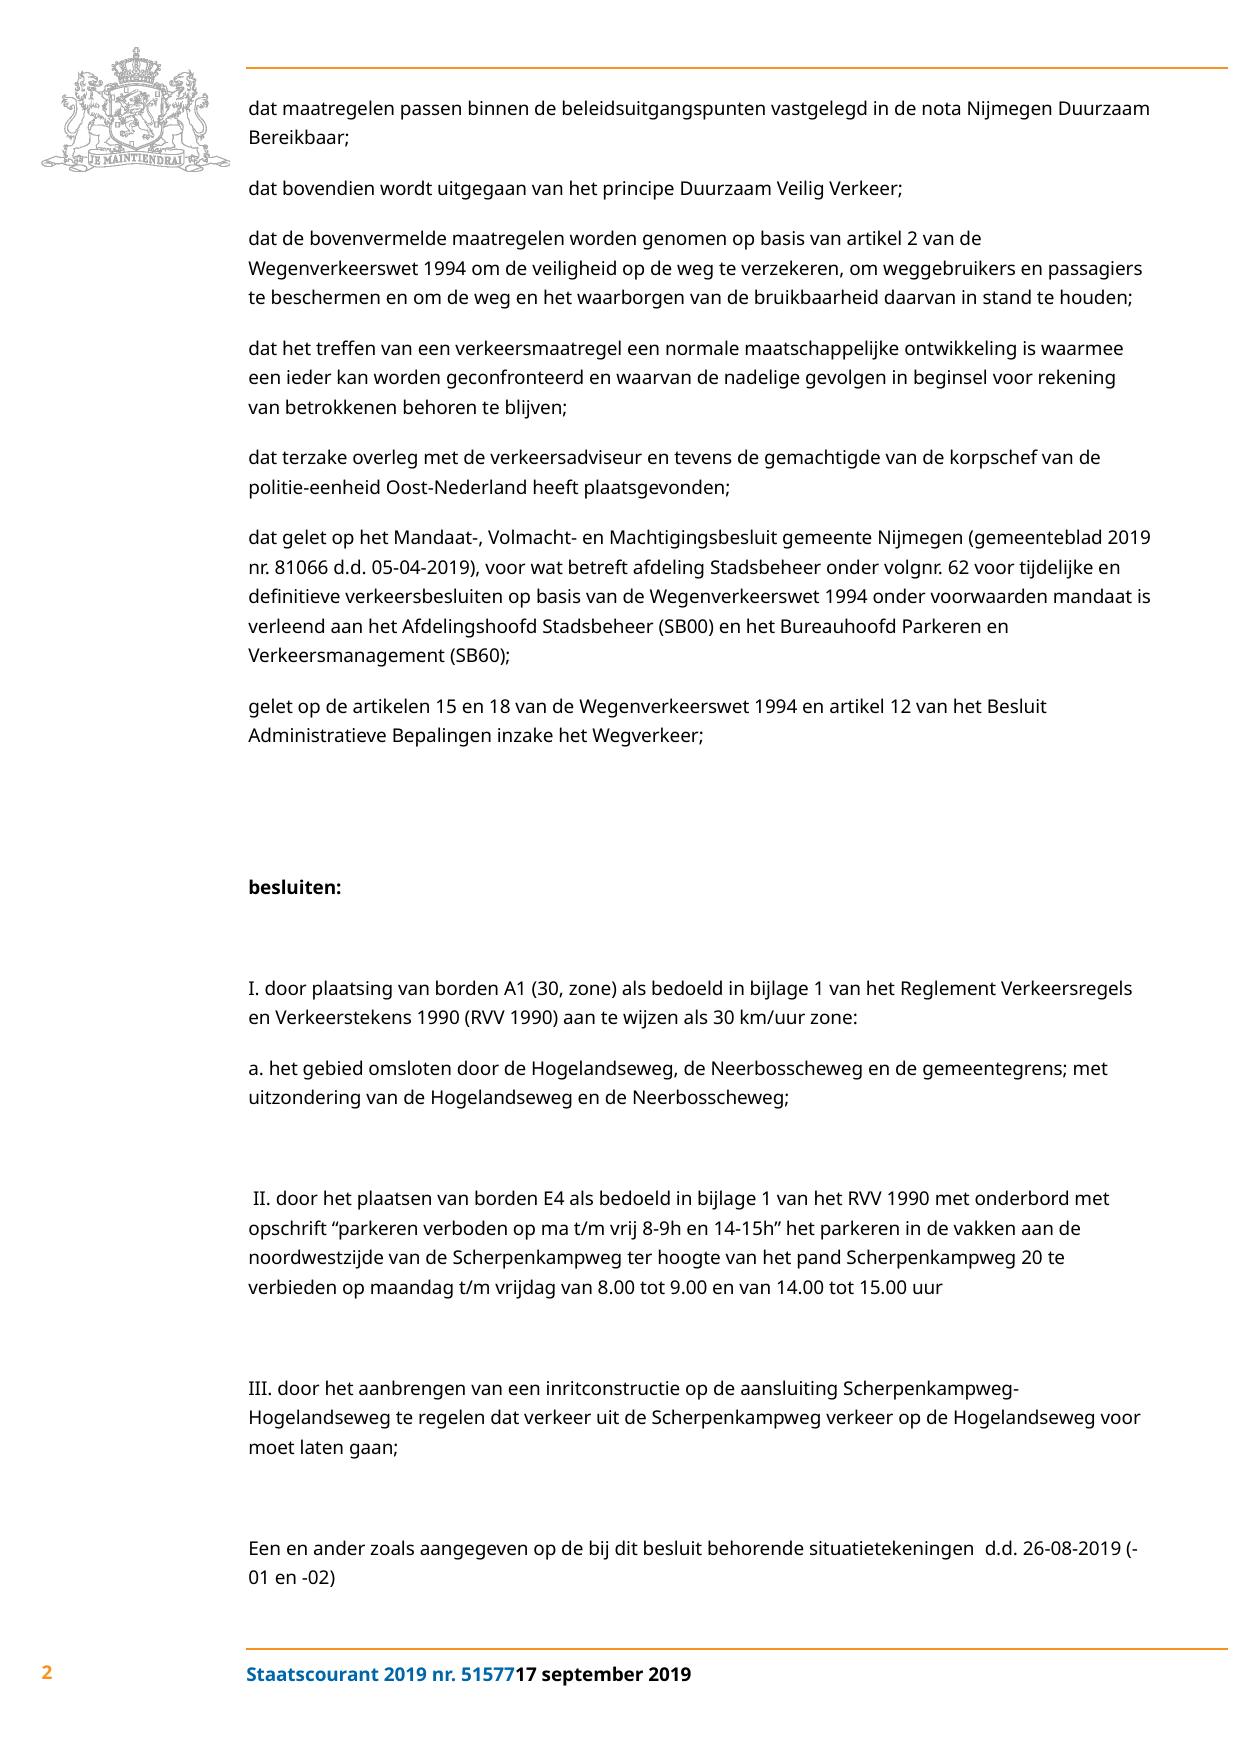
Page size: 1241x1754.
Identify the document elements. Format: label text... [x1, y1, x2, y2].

picture [41, 47, 231, 172]
text dat het treffen van een verkeersmaatregel een normale maatschappelijke ontwikkeling is waarmee een ieder kan worden geconfronteerd en waarvan de nadelige gevolgen in beginsel voor rekening van betrokkenen behoren te blijven; [248, 335, 1152, 420]
text dat maatregelen passen binnen de beleidsuitgangspunten vastgelegd in de nota Nijmegen Duurzaam Bereikbaar; [248, 95, 1152, 150]
text besluiten: [248, 874, 1152, 900]
text a. het gebied omsloten door de Hogelandseweg, de Neerbosscheweg en de gemeentegrens; met uitzondering van de Hogelandseweg en de Neerbosscheweg; [248, 1055, 1152, 1110]
text dat de bovenvermelde maatregelen worden genomen op basis van artikel 2 van de Wegenverkeerswet 1994 om de veiligheid op de weg te verzekeren, om weggebruikers en passagiers te beschermen en om de weg en het waarborgen van de bruikbaarheid daarvan in stand te houden; [248, 225, 1152, 310]
text dat gelet op het Mandaat-, Volmacht- en Machtigingsbesluit gemeente Nijmegen (gemeenteblad 2019 nr. 81066 d.d. 05-04-2019), voor wat betreft afdeling Stadsbeheer onder volgnr. 62 voor tijdelijke en definitieve verkeersbesluiten op basis van de Wegenverkeerswet 1994 onder voorwaarden mandaat is verleend aan het Afdelingshoofd Stadsbeheer (SB00) en het Bureauhoofd Parkeren en Verkeersmanagement (SB60); [248, 524, 1152, 668]
text I. door plaatsing van borden A1 (30, zone) als bedoeld in bijlage 1 van het Reglement Verkeersregels en Verkeerstekens 1990 (RVV 1990) aan te wijzen als 30 km/uur zone: [248, 975, 1152, 1030]
text gelet op de artikelen 15 en 18 van de Wegenverkeerswet 1994 en artikel 12 van het Besluit Administratieve Bepalingen inzake het Wegverkeer; [248, 693, 1152, 748]
text dat terzake overleg met de verkeersadviseur en tevens de gemachtigde van de korpschef van de politie-eenheid Oost-Nederland heeft plaatsgevonden; [248, 444, 1152, 500]
text dat bovendien wordt uitgegaan van het principe Duurzaam Veilig Verkeer; [248, 175, 1152, 201]
text II. door het plaatsen van borden E4 als bedoeld in bijlage 1 van het RVV 1990 met onderbord met opschrift “parkeren verboden op ma t/m vrij 8-9h en 14-15h” het parkeren in de vakken aan de noordwestzijde van de Scherpenkampweg ter hoogte van het pand Scherpenkampweg 20 te verbieden op maandag t/m vrijdag van 8.00 tot 9.00 en van 14.00 tot 15.00 uur [248, 1185, 1152, 1300]
text Een en ander zoals aangegeven op de bij dit besluit behorende situatietekeningen d.d. 26-08-2019 (-01 en -02) [248, 1535, 1152, 1590]
text III. door het aanbrengen van een inritconstructie op de aansluiting Scherpenkampweg- Hogelandseweg te regelen dat verkeer uit de Scherpenkampweg verkeer op de Hogelandseweg voor moet laten gaan; [248, 1375, 1152, 1460]
